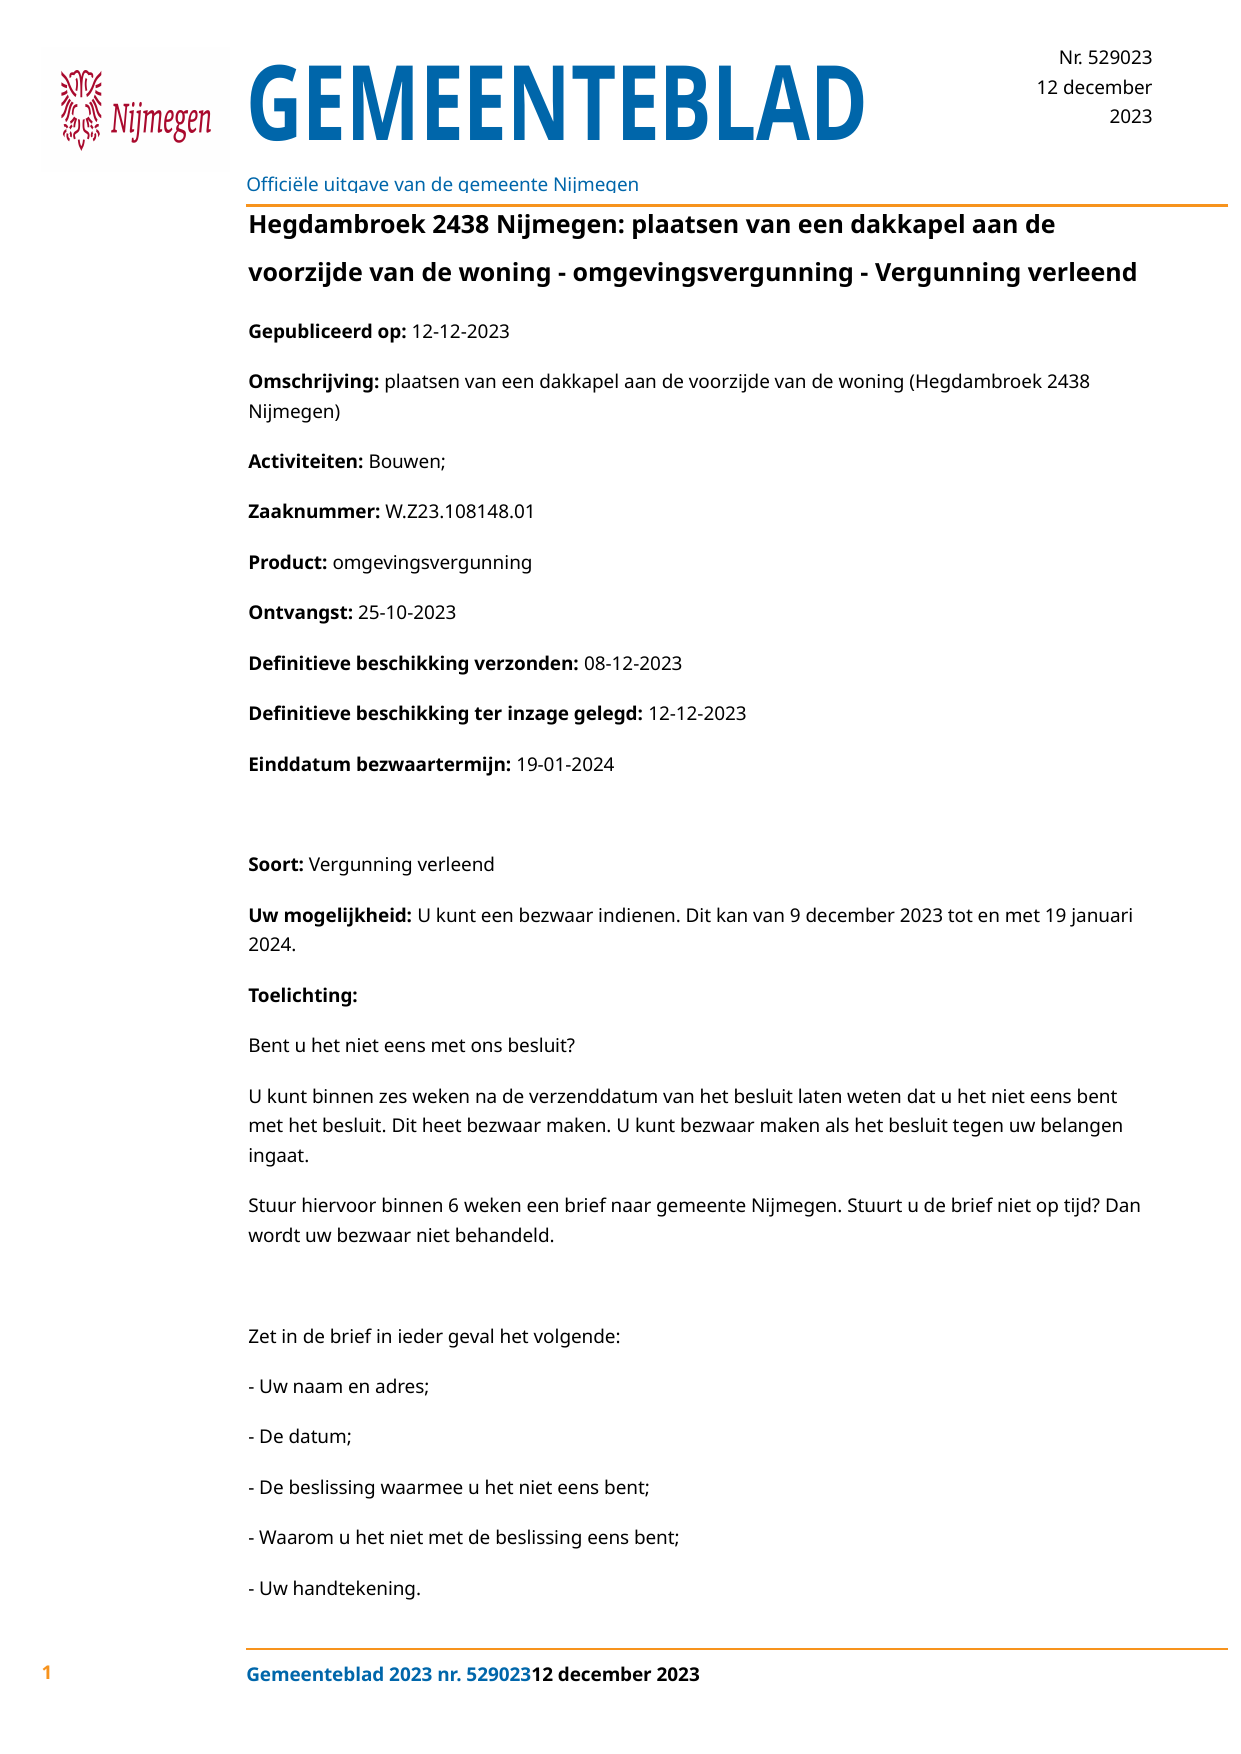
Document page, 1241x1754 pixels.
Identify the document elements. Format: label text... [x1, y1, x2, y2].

text Einddatum bezwaartermijn: 19-01-2024 [248, 751, 1152, 777]
text Stuur hiervoor binnen 6 weken een brief naar gemeente Nijmegen. Stuurt u de brief niet op tijd? Dan wordt uw bezwaar niet behandeld. [248, 1192, 1152, 1248]
text Omschrijving: plaatsen van een dakkapel aan de voorzijde van de woning (Hegdambroek 2438 Nijmegen) [248, 368, 1152, 424]
text - Uw naam en adres; [248, 1373, 1152, 1399]
text Hegdambroek 2438 Nijmegen: plaatsen van een dakkapel aan de voorzijde van de woning - omgevingsvergunning - Vergunning verleend [248, 207, 1152, 288]
picture [41, 47, 231, 172]
text Definitieve beschikking ter inzage gelegd: 12-12-2023 [248, 700, 1152, 726]
text Soort: Vergunning verleend [248, 852, 1152, 877]
text Zaaknummer: W.Z23.108148.01 [248, 499, 1152, 524]
text - De beslissing waarmee u het niet eens bent; [248, 1474, 1152, 1500]
text U kunt binnen zes weken na de verzenddatum van het besluit laten weten dat u het niet eens bent met het besluit. Dit heet bezwaar maken. U kunt bezwaar maken als het besluit tegen uw belangen ingaat. [248, 1083, 1152, 1168]
text Product: omgevingsvergunning [248, 549, 1152, 575]
text Definitieve beschikking verzonden: 08-12-2023 [248, 650, 1152, 676]
text Zet in de brief in ieder geval het volgende: [248, 1323, 1152, 1349]
text Gepubliceerd op: 12-12-2023 [248, 318, 1152, 344]
text Uw mogelijkheid: U kunt een bezwaar indienen. Dit kan van 9 december 2023 tot en met 19 januari 2024. [248, 902, 1152, 957]
text Bent u het niet eens met ons besluit? [248, 1032, 1152, 1058]
text - Uw handtekening. [248, 1575, 1152, 1601]
text Ontvangst: 25-10-2023 [248, 599, 1152, 625]
text Toelichting: [248, 982, 1152, 1008]
text - De datum; [248, 1424, 1152, 1449]
text Activiteiten: Bouwen; [248, 448, 1152, 474]
text - Waarom u het niet met de beslissing eens bent; [248, 1524, 1152, 1550]
